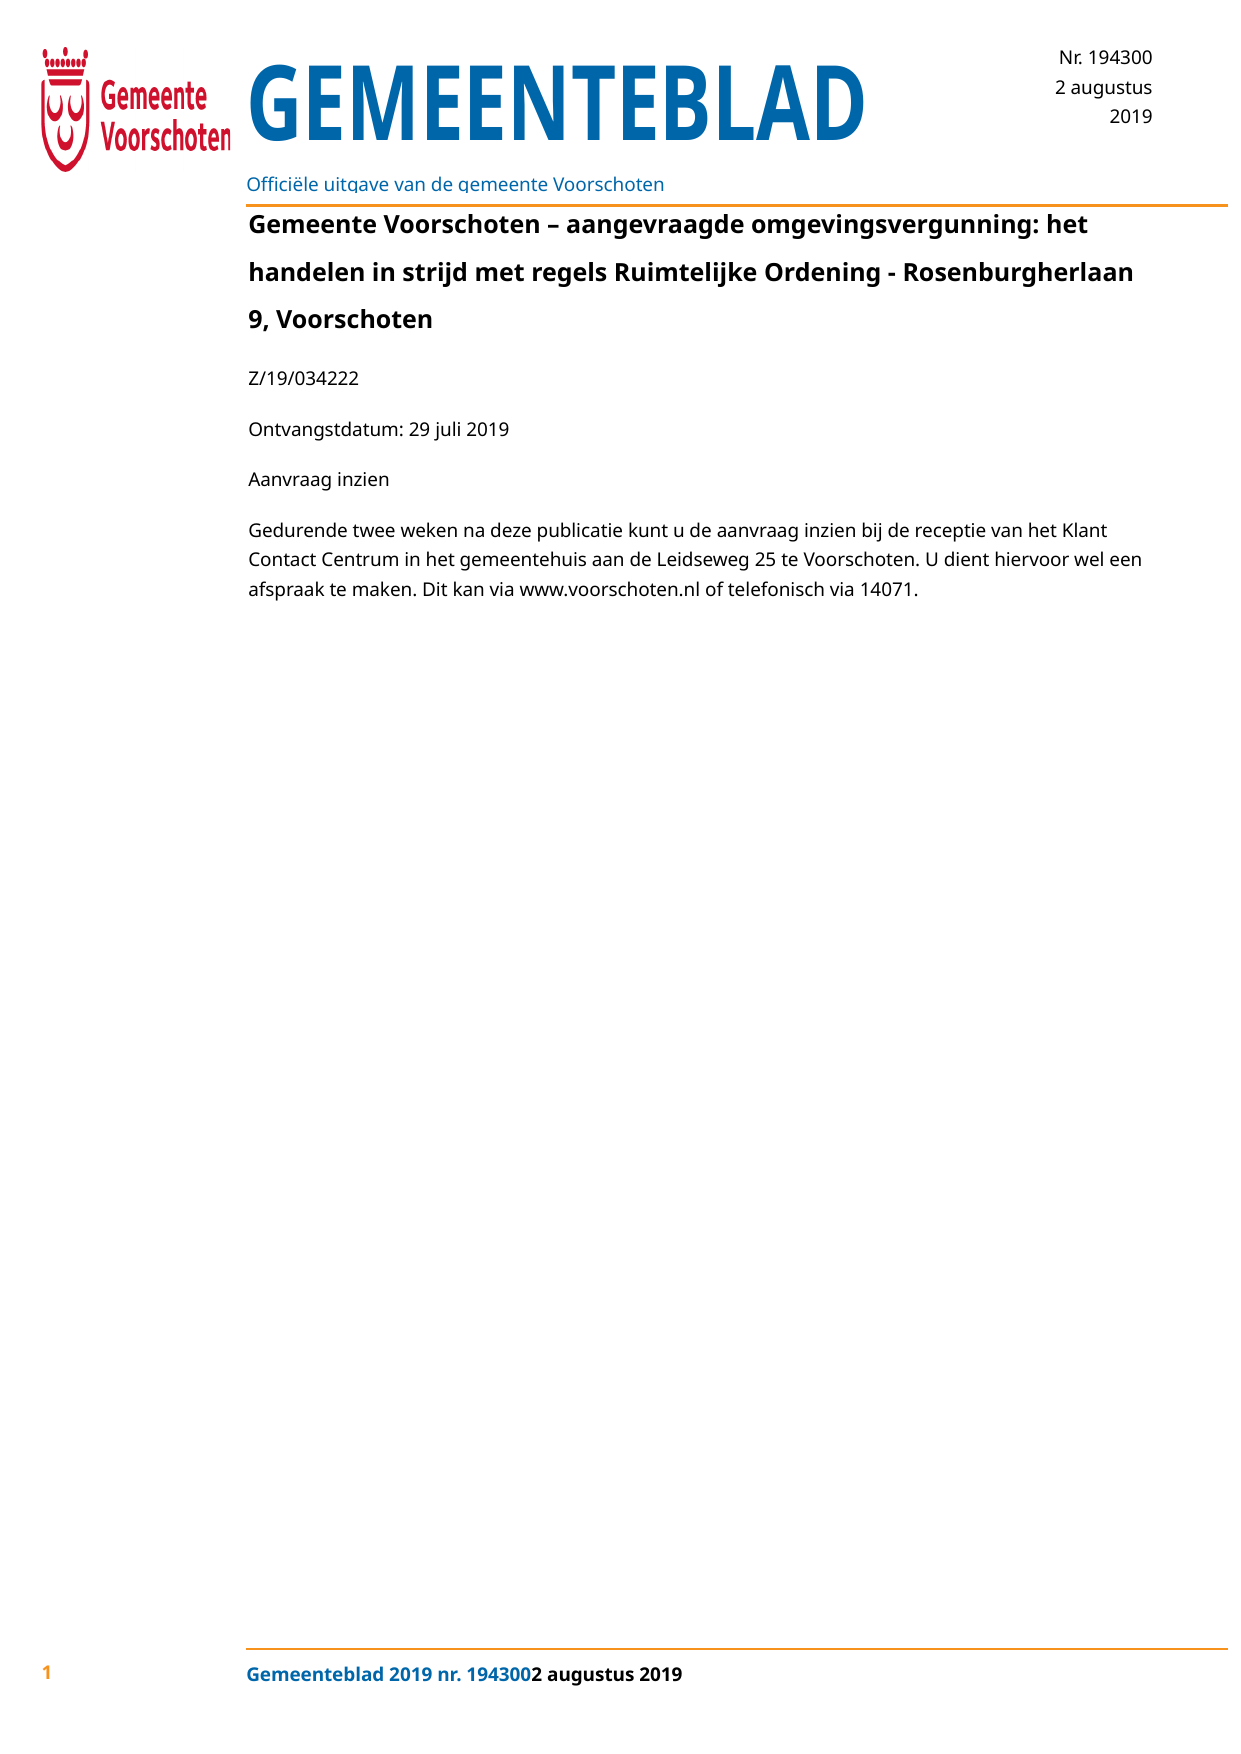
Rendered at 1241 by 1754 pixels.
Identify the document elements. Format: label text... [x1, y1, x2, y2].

picture [41, 47, 231, 172]
text Ontvangstdatum: 29 juli 2019 [248, 416, 1152, 442]
text Gedurende twee weken na deze publicatie kunt u de aanvraag inzien bij de receptie van het Klant Contact Centrum in het gemeentehuis aan de Leidseweg 25 te Voorschoten. U dient hiervoor wel een afspraak te maken. Dit kan via www.voorschoten.nl of telefonisch via 14071. [248, 517, 1152, 602]
text Gemeente Voorschoten – aangevraagde omgevingsvergunning: het handelen in strijd met regels Ruimtelijke Ordening - Rosenburgherlaan 9, Voorschoten [248, 207, 1152, 336]
text Aanvraag inzien [248, 466, 1152, 492]
text Z/19/034222 [248, 366, 1152, 391]
